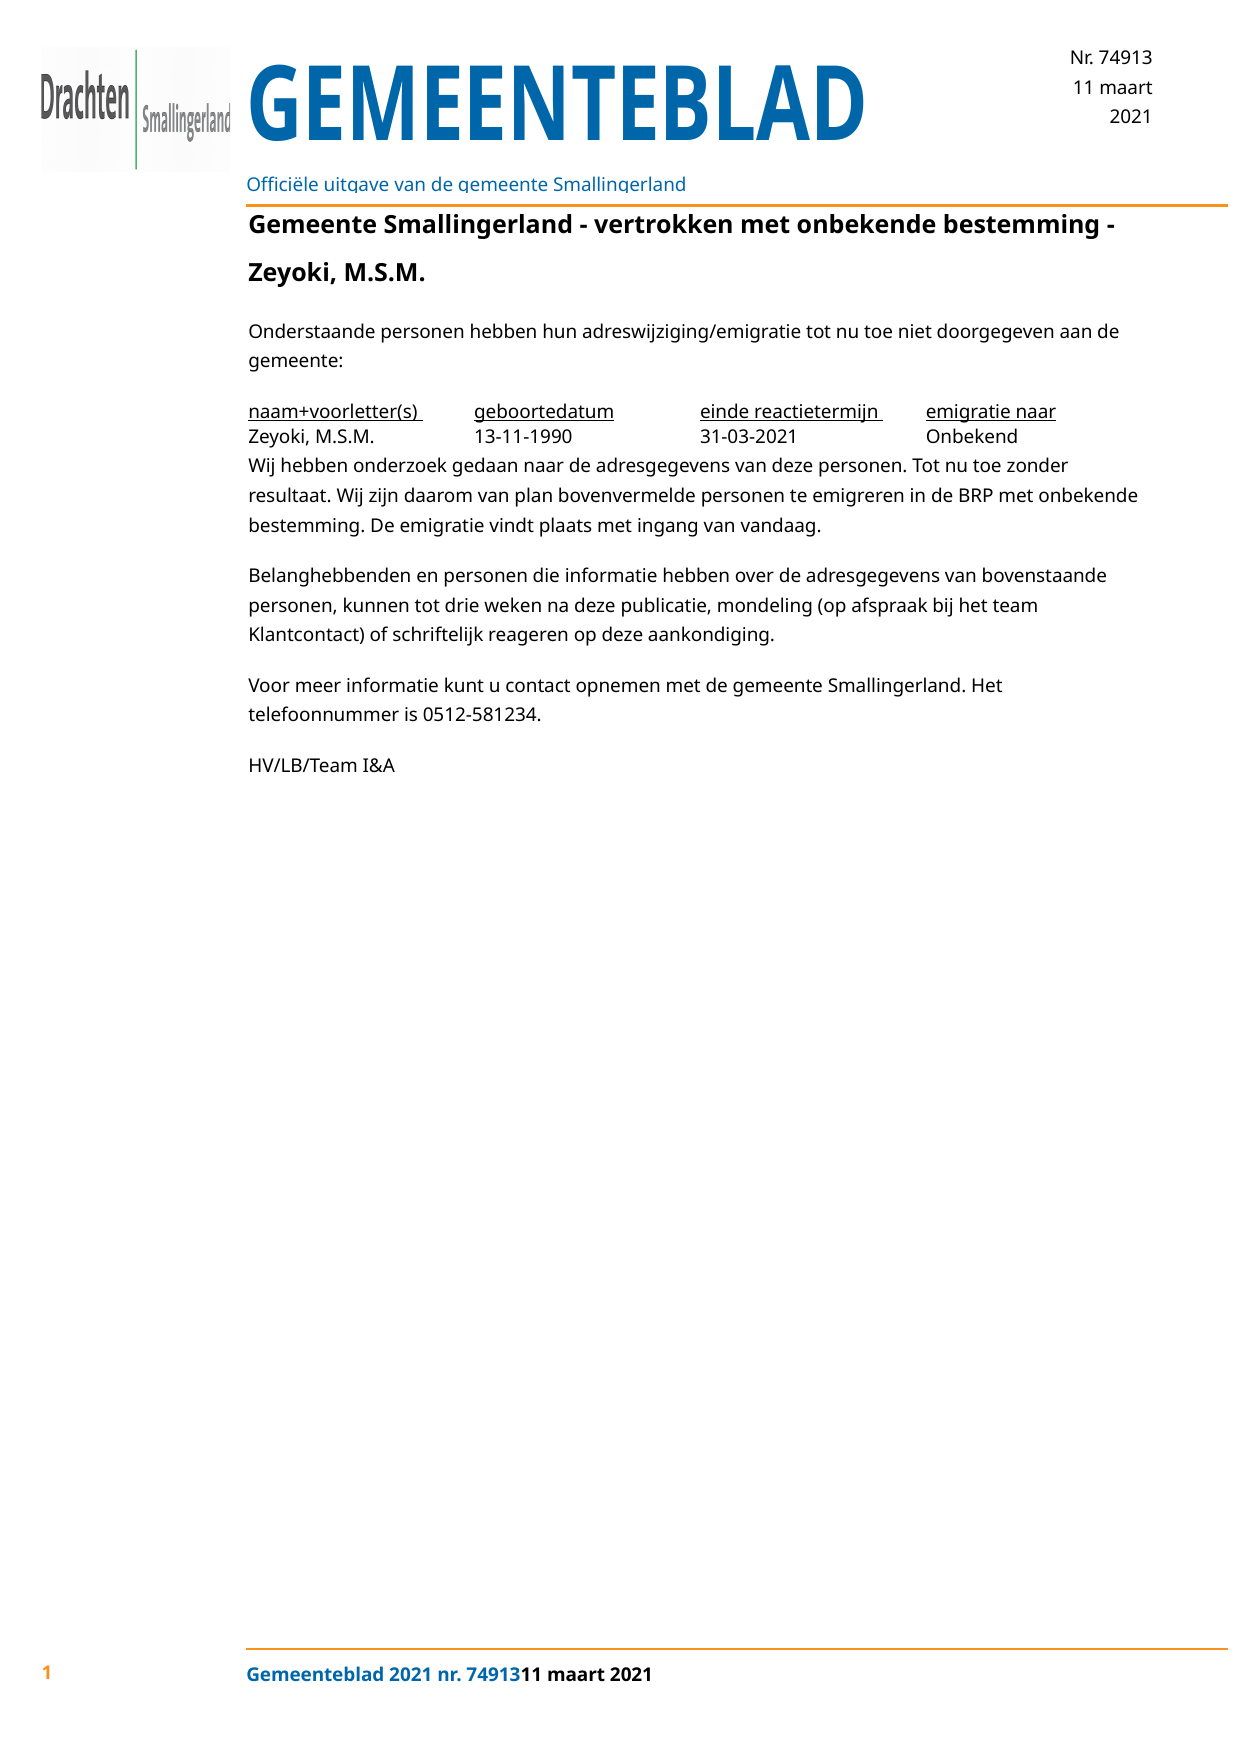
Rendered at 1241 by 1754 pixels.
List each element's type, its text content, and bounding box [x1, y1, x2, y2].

table_header emigratie naar [926, 398, 1152, 424]
text Voor meer informatie kunt u contact opnemen met de gemeente Smallingerland. Het telefoonnummer is 0512-581234. [248, 672, 1152, 727]
text Belanghebbenden en personen die informatie hebben over de adresgegevens van bovenstaande personen, kunnen tot drie weken na deze publicatie, mondeling (op afspraak bij het team Klantcontact) of schriftelijk reageren op deze aankondiging. [248, 562, 1152, 647]
text Onderstaande personen hebben hun adreswijziging/emigratie tot nu toe niet doorgegeven aan de gemeente: [248, 318, 1152, 373]
table_cell Zeyoki, M.S.M. [248, 424, 474, 449]
picture [41, 47, 231, 172]
table_header geboortedatum [474, 398, 700, 424]
text Wij hebben onderzoek gedaan naar de adresgegevens van deze personen. Tot nu toe zonder resultaat. Wij zijn daarom van plan bovenvermelde personen te emigreren in de BRP met onbekende bestemming. De emigratie vindt plaats met ingang van vandaag. [248, 453, 1152, 538]
table_header naam+voorletter(s) [248, 398, 474, 424]
table_cell 13-11-1990 [474, 424, 700, 449]
text HV/LB/Team I&A [248, 752, 1152, 778]
table_cell Onbekend [926, 424, 1152, 449]
table_cell 31-03-2021 [700, 424, 926, 449]
table_header einde reactietermijn [700, 398, 926, 424]
text Gemeente Smallingerland - vertrokken met onbekende bestemming - Zeyoki, M.S.M. [248, 207, 1152, 288]
